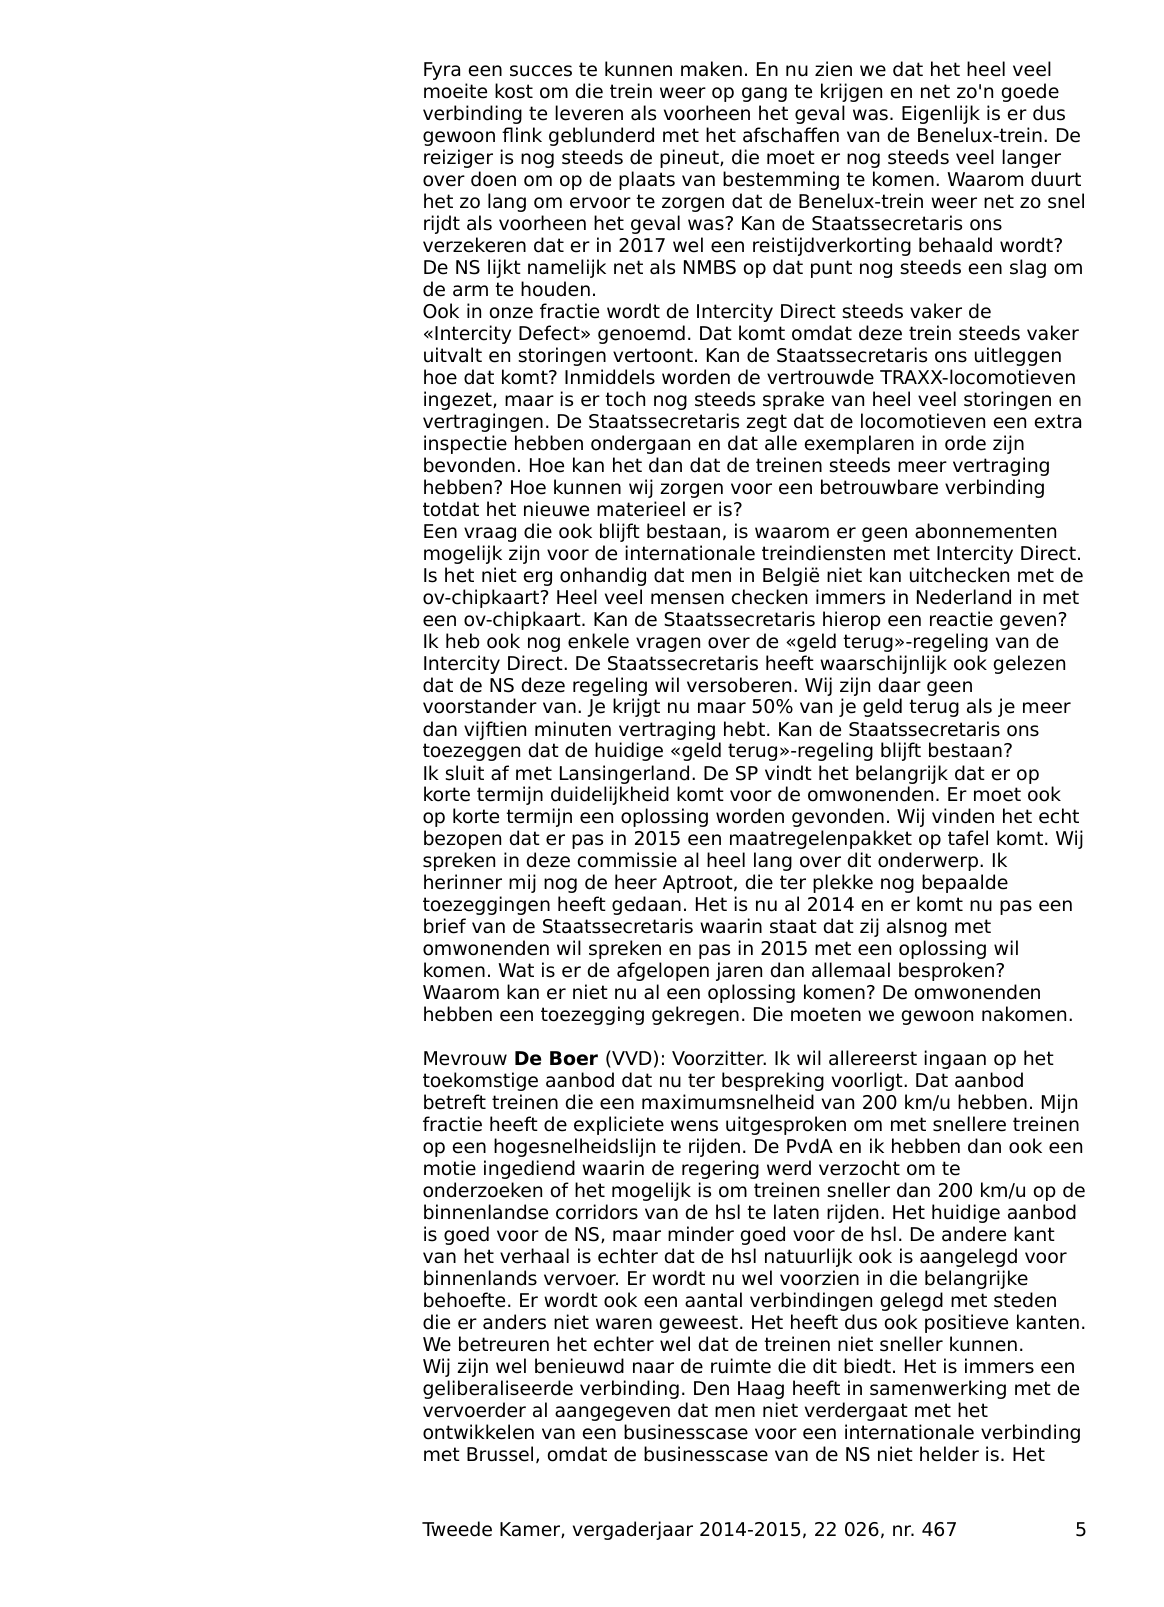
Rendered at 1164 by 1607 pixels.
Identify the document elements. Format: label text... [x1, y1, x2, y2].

text Een vraag die ook blijft bestaan, is waarom er geen abonnementen mogelijk zijn voor de internationale treindiensten met Intercity Direct. Is het niet erg onhandig dat men in België niet kan uitchecken met de ov-chipkaart? Heel veel mensen checken immers in Nederland in met een ov-chipkaart. Kan de Staatssecretaris hierop een reactie geven? [422, 521, 1087, 631]
text Ook in onze fractie wordt de Intercity Direct steeds vaker de «Intercity Defect» genoemd. Dat komt omdat deze trein steeds vaker uitvalt en storingen vertoont. Kan de Staatssecretaris ons uitleggen hoe dat komt? Inmiddels worden de vertrouwde TRAXX-locomotieven ingezet, maar is er toch nog steeds sprake van heel veel storingen en vertragingen. De Staatssecretaris zegt dat de locomotieven een extra inspectie hebben ondergaan en dat alle exemplaren in orde zijn bevonden. Hoe kan het dan dat de treinen steeds meer vertraging hebben? Hoe kunnen wij zorgen voor een betrouwbare verbinding totdat het nieuwe materieel er is? [422, 301, 1087, 521]
text Fyra een succes te kunnen maken. En nu zien we dat het heel veel moeite kost om die trein weer op gang te krijgen en net zo'n goede verbinding te leveren als voorheen het geval was. Eigenlijk is er dus gewoon flink geblunderd met het afschaffen van de Benelux-trein. De reiziger is nog steeds de pineut, die moet er nog steeds veel langer over doen om op de plaats van bestemming te komen. Waarom duurt het zo lang om ervoor te zorgen dat de Benelux-trein weer net zo snel rijdt als voorheen het geval was? Kan de Staatssecretaris ons verzekeren dat er in 2017 wel een reistijdverkorting behaald wordt? De NS lijkt namelijk net als NMBS op dat punt nog steeds een slag om de arm te houden. [422, 59, 1087, 301]
text Ik heb ook nog enkele vragen over de «geld terug»-regeling van de Intercity Direct. De Staatssecretaris heeft waarschijnlijk ook gelezen dat de NS deze regeling wil versoberen. Wij zijn daar geen voorstander van. Je krijgt nu maar 50% van je geld terug als je meer dan vijftien minuten vertraging hebt. Kan de Staatssecretaris ons toezeggen dat de huidige «geld terug»-regeling blijft bestaan? [422, 631, 1087, 762]
text Wij zijn wel benieuwd naar de ruimte die dit biedt. Het is immers een geliberaliseerde verbinding. Den Haag heeft in samenwerking met de vervoerder al aangegeven dat men niet verdergaat met het ontwikkelen van een businesscase voor een internationale verbinding met Brussel, omdat de businesscase van de NS niet helder is. Het [422, 1356, 1087, 1466]
text Mevrouw De Boer (VVD): Voorzitter. Ik wil allereerst ingaan op het toekomstige aanbod dat nu ter bespreking voorligt. Dat aanbod betreft treinen die een maximumsnelheid van 200 km/u hebben. Mijn fractie heeft de expliciete wens uitgesproken om met snellere treinen op een hogesnelheidslijn te rijden. De PvdA en ik hebben dan ook een motie ingediend waarin de regering werd verzocht om te onderzoeken of het mogelijk is om treinen sneller dan 200 km/u op de binnenlandse corridors van de hsl te laten rijden. Het huidige aanbod is goed voor de NS, maar minder goed voor de hsl. De andere kant van het verhaal is echter dat de hsl natuurlijk ook is aangelegd voor binnenlands vervoer. Er wordt nu wel voorzien in die belangrijke behoefte. Er wordt ook een aantal verbindingen gelegd met steden die er anders niet waren geweest. Het heeft dus ook positieve kanten. We betreuren het echter wel dat de treinen niet sneller kunnen. [422, 1048, 1087, 1356]
text Ik sluit af met Lansingerland. De SP vindt het belangrijk dat er op korte termijn duidelijkheid komt voor de omwonenden. Er moet ook op korte termijn een oplossing worden gevonden. Wij vinden het echt bezopen dat er pas in 2015 een maatregelenpakket op tafel komt. Wij spreken in deze commissie al heel lang over dit onderwerp. Ik herinner mij nog de heer Aptroot, die ter plekke nog bepaalde toezeggingen heeft gedaan. Het is nu al 2014 en er komt nu pas een brief van de Staatssecretaris waarin staat dat zij alsnog met omwonenden wil spreken en pas in 2015 met een oplossing wil komen. Wat is er de afgelopen jaren dan allemaal besproken? Waarom kan er niet nu al een oplossing komen? De omwonenden hebben een toezegging gekregen. Die moeten we gewoon nakomen. [422, 762, 1087, 1026]
